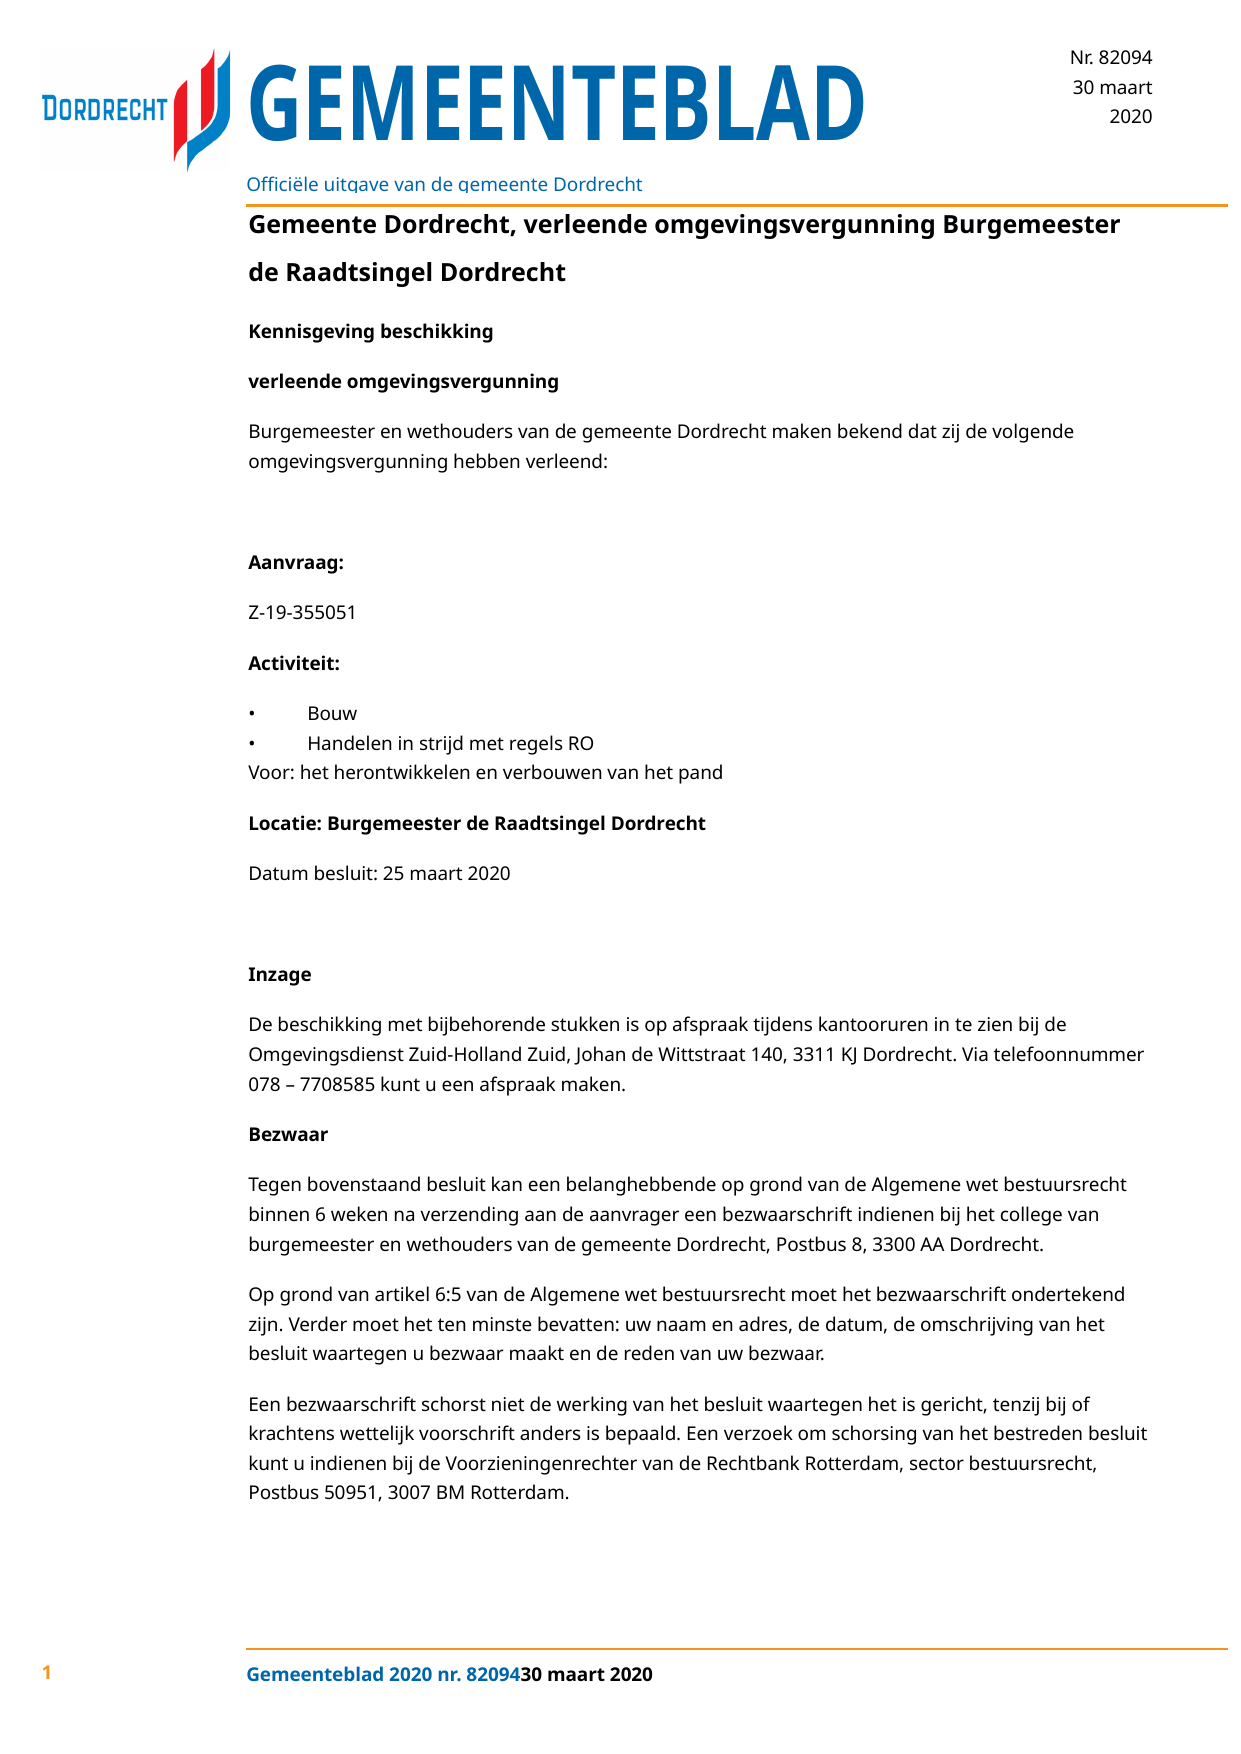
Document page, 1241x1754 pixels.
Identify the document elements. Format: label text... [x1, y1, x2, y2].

list Handelen in strijd met regels RO [248, 730, 1152, 756]
picture [41, 47, 231, 172]
text verleende omgevingsvergunning [248, 368, 1152, 394]
text Bezwaar [248, 1121, 1152, 1147]
text Z-19-355051 [248, 599, 1152, 625]
text Datum besluit: 25 maart 2020 [248, 860, 1152, 886]
text Burgemeester en wethouders van de gemeente Dordrecht maken bekend dat zij de volgende omgevingsvergunning hebben verleend: [248, 419, 1152, 474]
text Tegen bovenstaand besluit kan een belanghebbende op grond van de Algemene wet bestuursrecht binnen 6 weken na verzending aan de aanvrager een bezwaarschrift indienen bij het college van burgemeester en wethouders van de gemeente Dordrecht, Postbus 8, 3300 AA Dordrecht. [248, 1172, 1152, 1257]
text Locatie: Burgemeester de Raadtsingel Dordrecht [248, 810, 1152, 836]
list Bouw [248, 700, 1152, 726]
text Aanvraag: [248, 549, 1152, 575]
text Een bezwaarschrift schorst niet de werking van het besluit waartegen het is gericht, tenzij bij of krachtens wettelijk voorschrift anders is bepaald. Een verzoek om schorsing van het bestreden besluit kunt u indienen bij de Voorzieningenrechter van de Rechtbank Rotterdam, sector bestuursrecht, Postbus 50951, 3007 BM Rotterdam. [248, 1391, 1152, 1505]
text Inzage [248, 961, 1152, 987]
text Voor: het herontwikkelen en verbouwen van het pand [248, 759, 1152, 785]
text Kennisgeving beschikking [248, 318, 1152, 344]
text De beschikking met bijbehorende stukken is op afspraak tijdens kantooruren in te zien bij de Omgevingsdienst Zuid-Holland Zuid, Johan de Wittstraat 140, 3311 KJ Dordrecht. Via telefoonnummer 078 – 7708585 kunt u een afspraak maken. [248, 1012, 1152, 1097]
text Gemeente Dordrecht, verleende omgevingsvergunning Burgemeester de Raadtsingel Dordrecht [248, 207, 1152, 288]
text Op grond van artikel 6:5 van de Algemene wet bestuursrecht moet het bezwaarschrift ondertekend zijn. Verder moet het ten minste bevatten: uw naam en adres, de datum, de omschrijving van het besluit waartegen u bezwaar maakt en de reden van uw bezwaar. [248, 1281, 1152, 1366]
text Activiteit: [248, 650, 1152, 676]
